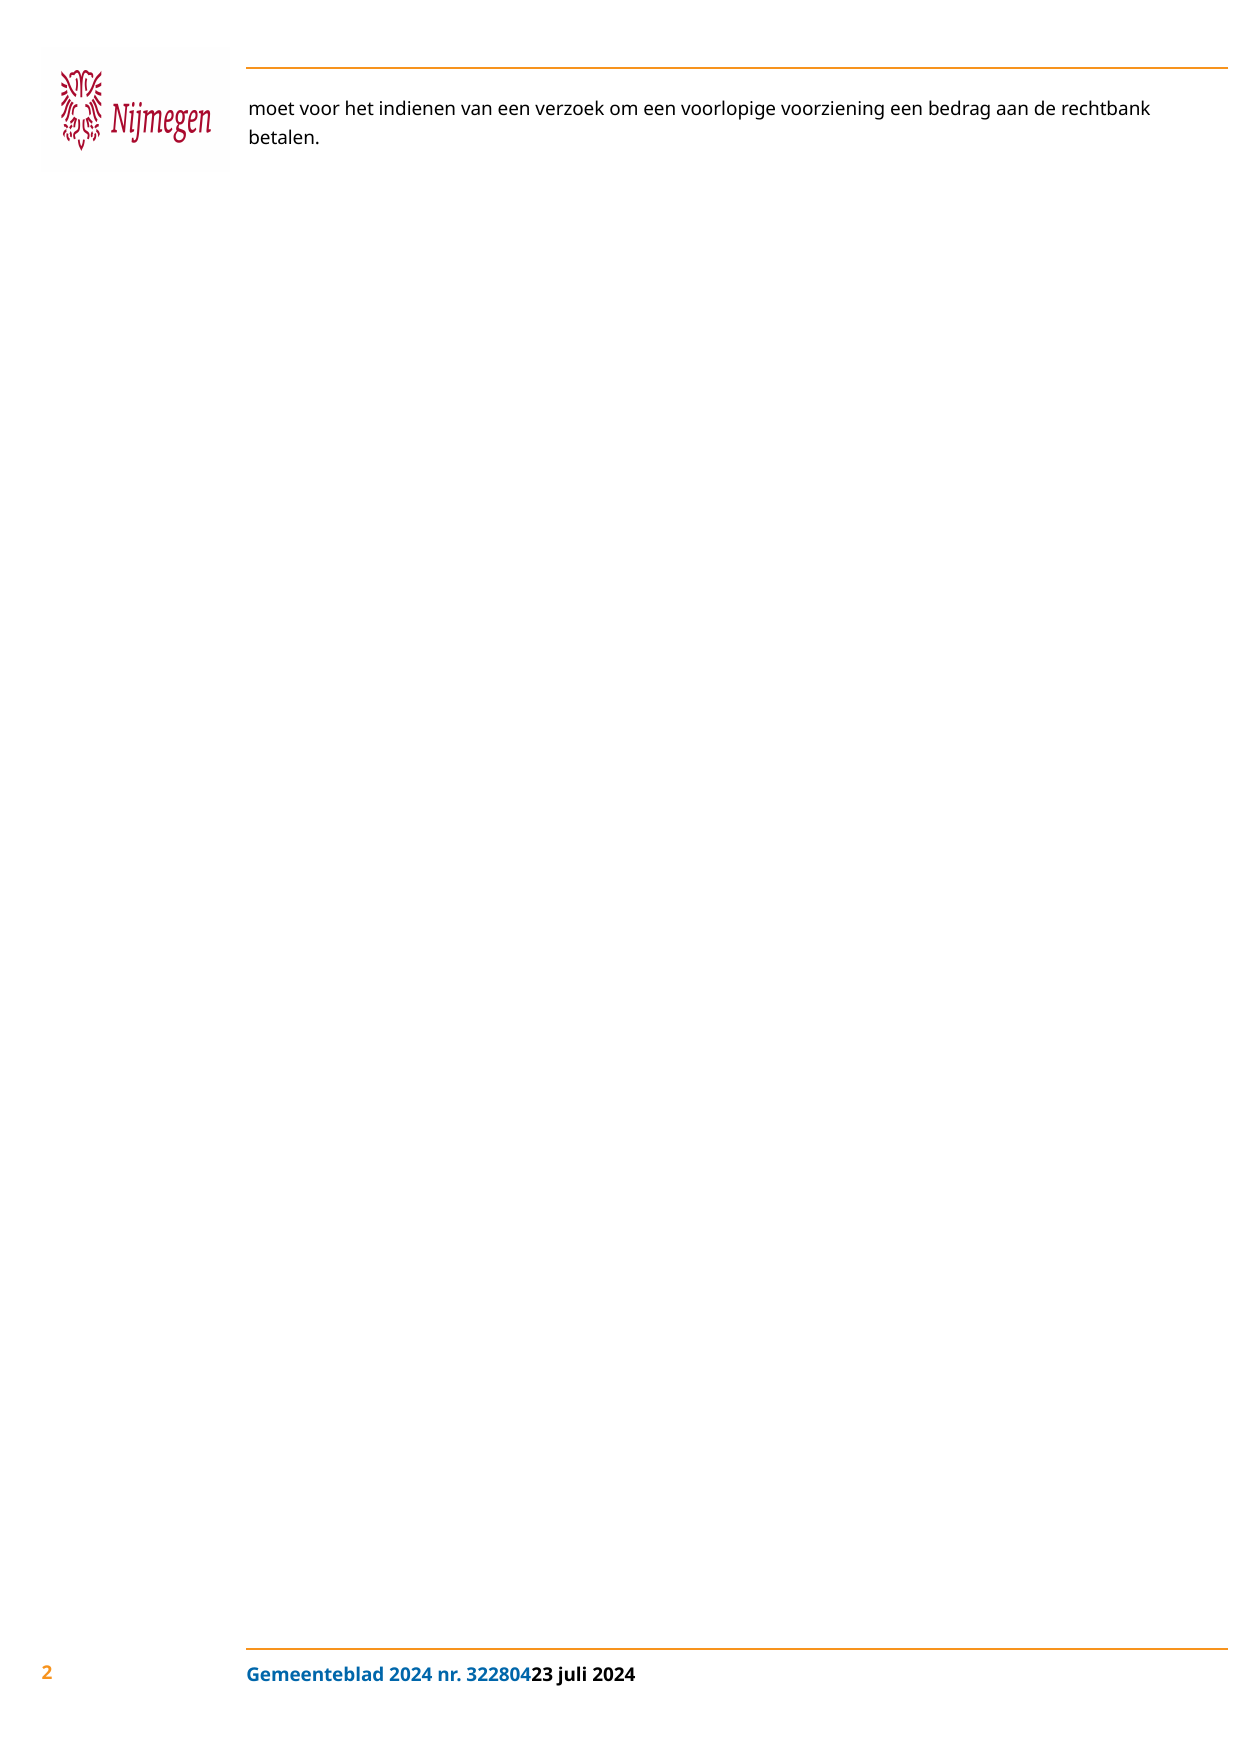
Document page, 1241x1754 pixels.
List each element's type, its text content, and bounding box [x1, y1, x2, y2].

text moet voor het indienen van een verzoek om een voorlopige voorziening een bedrag aan de rechtbank betalen. [248, 95, 1152, 150]
picture [41, 47, 231, 172]
